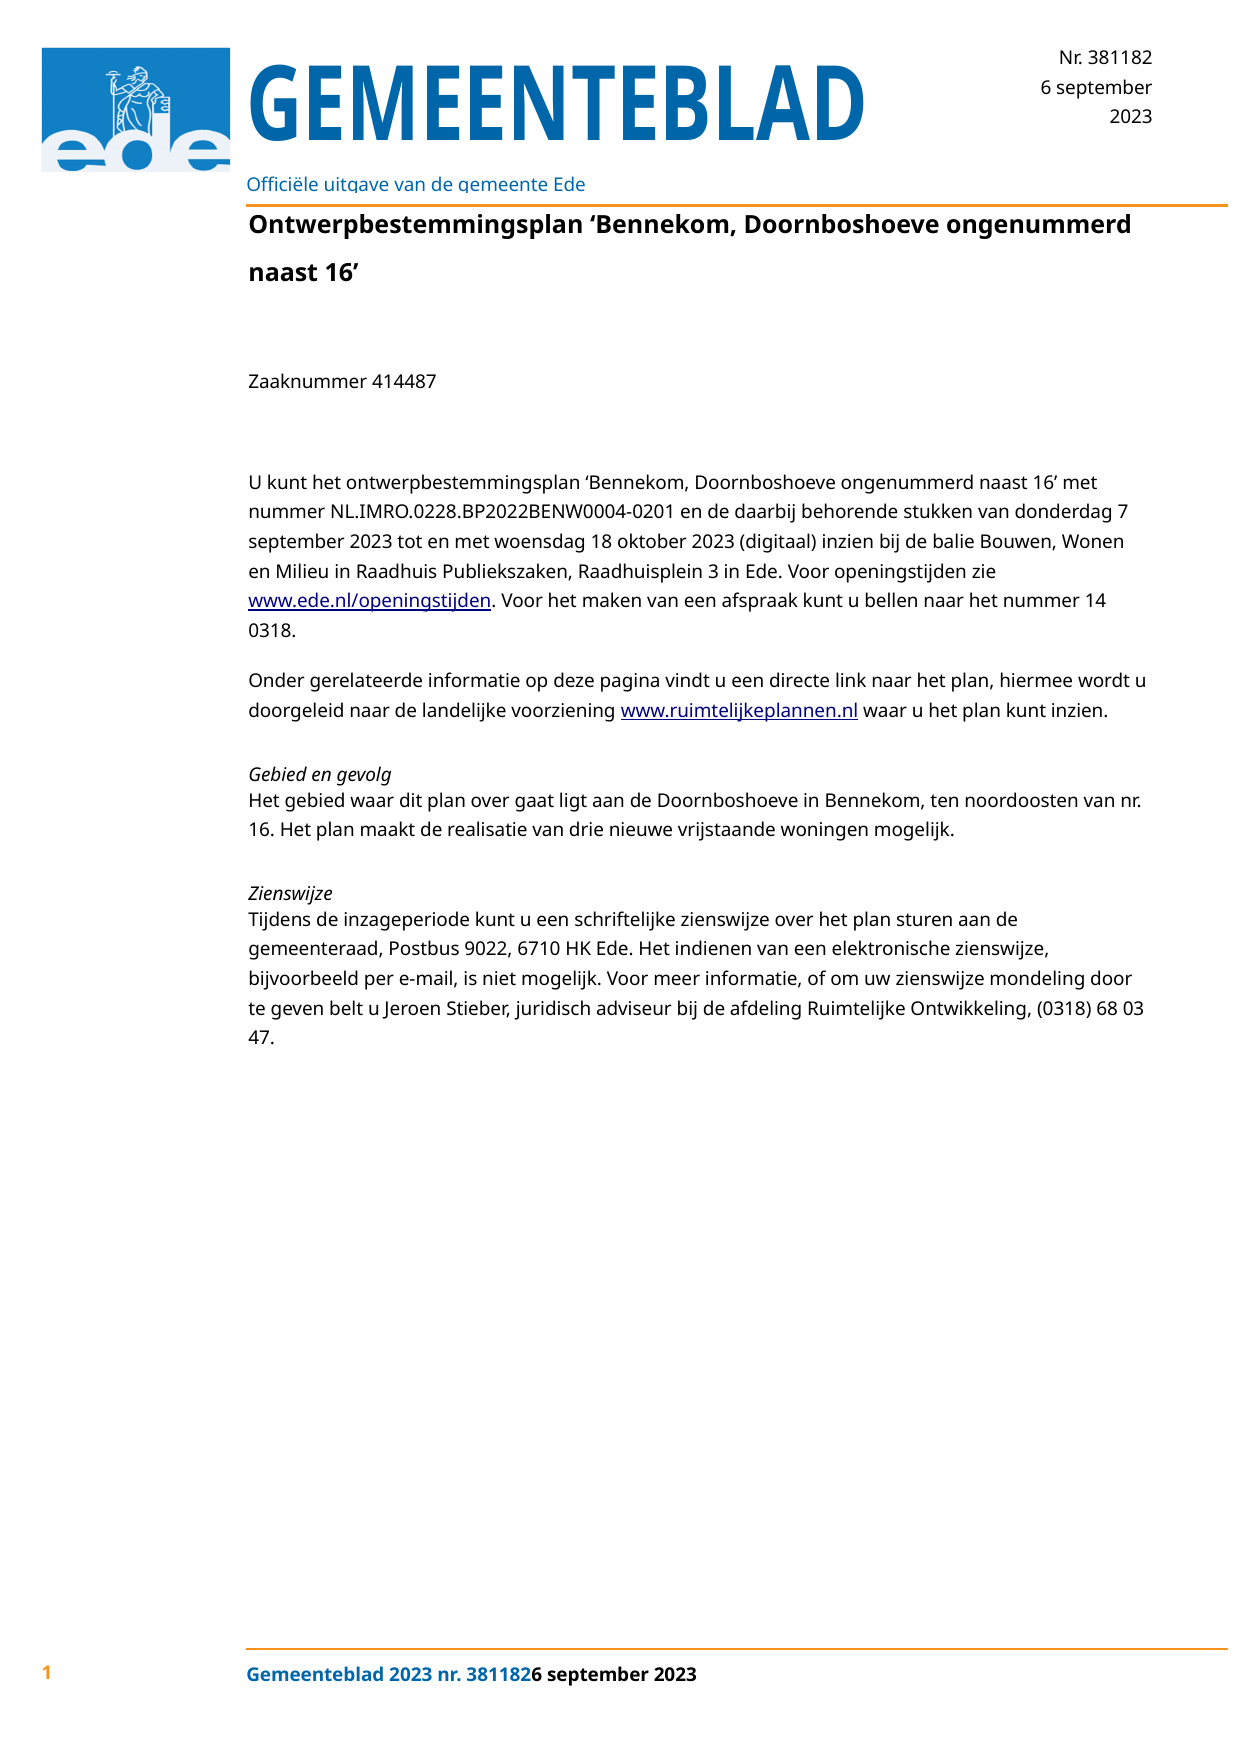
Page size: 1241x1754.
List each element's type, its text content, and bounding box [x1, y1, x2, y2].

text Tijdens de inzageperiode kunt u een schriftelijke zienswijze over het plan sturen aan de gemeenteraad, Postbus 9022, 6710 HK Ede. Het indienen van een elektronische zienswijze, bijvoorbeeld per e-mail, is niet mogelijk. Voor meer informatie, of om uw zienswijze mondeling door te geven belt u Jeroen Stieber, juridisch adviseur bij de afdeling Ruimtelijke Ontwikkeling, (0318) 68 03 47. [248, 906, 1152, 1050]
text Ontwerpbestemmingsplan ‘Bennekom, Doornboshoeve ongenummerd naast 16’ [248, 207, 1152, 288]
text Zienswijze [248, 880, 1152, 906]
text U kunt het ontwerpbestemmingsplan ‘Bennekom, Doornboshoeve ongenummerd naast 16’ met nummer NL.IMRO.0228.BP2022BENW0004-0201 en de daarbij behorende stukken van donderdag 7 september 2023 tot en met woensdag 18 oktober 2023 (digitaal) inzien bij de balie Bouwen, Wonen en Milieu in Raadhuis Publiekszaken, Raadhuisplein 3 in Ede. Voor openingstijden zie www.ede.nl/openingstijden. Voor het maken van een afspraak kunt u bellen naar het nummer 14 0318. [248, 469, 1152, 643]
picture [41, 47, 231, 172]
text Onder gerelateerde informatie op deze pagina vindt u een directe link naar het plan, hiermee wordt u doorgeleid naar de landelijke voorziening www.ruimtelijkeplannen.nl waar u het plan kunt inzien. [248, 667, 1152, 723]
text Het gebied waar dit plan over gaat ligt aan de Doornboshoeve in Bennekom, ten noordoosten van nr. 16. Het plan maakt de realisatie van drie nieuwe vrijstaande woningen mogelijk. [248, 787, 1152, 842]
text Gebied en gevolg [248, 761, 1152, 787]
text Zaaknummer 414487 [248, 368, 1152, 394]
